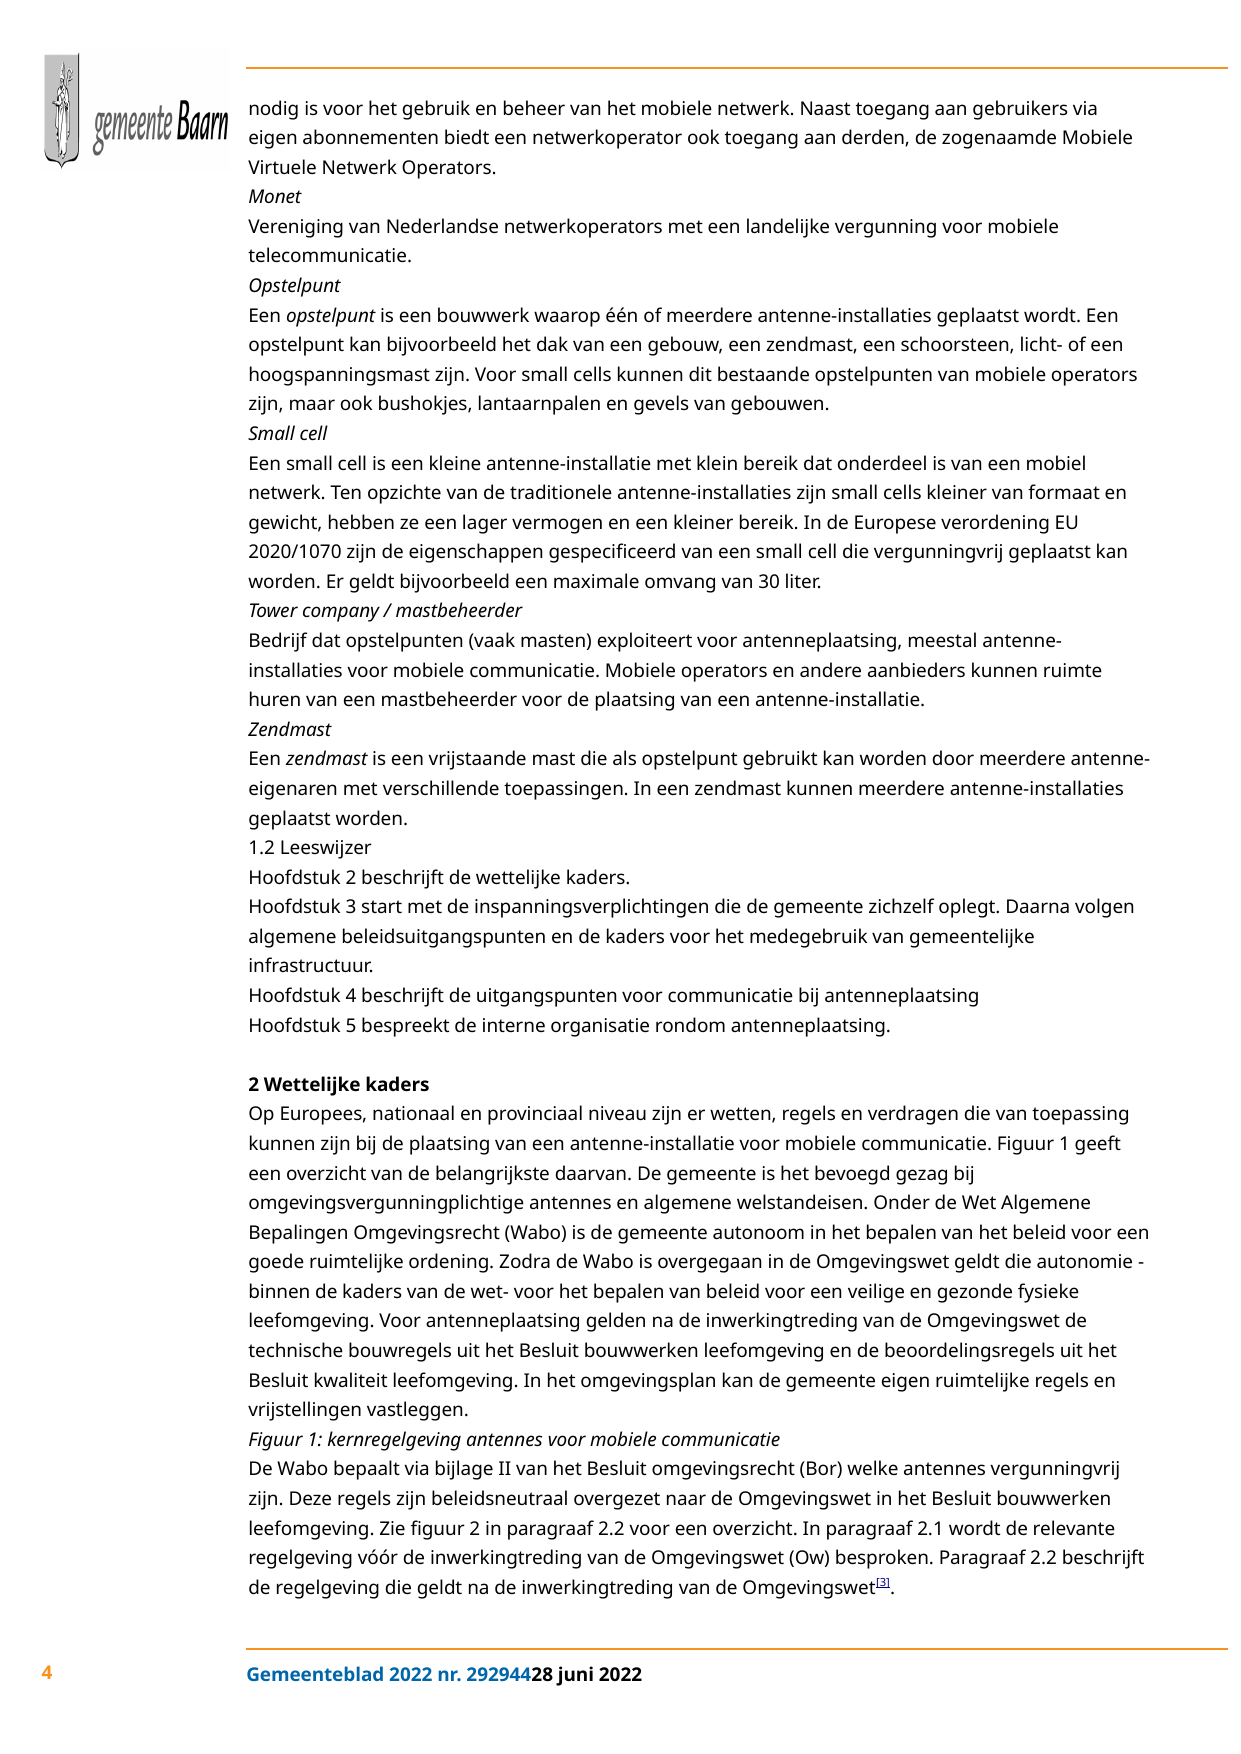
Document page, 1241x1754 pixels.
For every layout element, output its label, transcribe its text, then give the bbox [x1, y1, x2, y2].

text Vereniging van Nederlandse netwerkoperators met een landelijke vergunning voor mobiele telecommunicatie. [248, 213, 1152, 268]
text Figuur 1: kernregelgeving antennes voor mobiele communicatie [248, 1426, 1152, 1452]
text nodig is voor het gebruik en beheer van het mobiele netwerk. Naast toegang aan gebruikers via eigen abonnementen biedt een netwerkoperator ook toegang aan derden, de zogenaamde Mobiele Virtuele Netwerk Operators. [248, 95, 1152, 180]
text Small cell [248, 420, 1152, 446]
text Een zendmast is een vrijstaande mast die als opstelpunt gebruikt kan worden door meerdere antenne-eigenaren met verschillende toepassingen. In een zendmast kunnen meerdere antenne-installaties geplaatst worden. [248, 746, 1152, 831]
text Een small cell is een kleine antenne-installatie met klein bereik dat onderdeel is van een mobiel netwerk. Ten opzichte van de traditionele antenne-installaties zijn small cells kleiner van formaat en gewicht, hebben ze een lager vermogen en een kleiner bereik. In de Europese verordening EU 2020/1070 zijn de eigenschappen gespecificeerd van een small cell die vergunningvrij geplaatst kan worden. Er geldt bijvoorbeeld een maximale omvang van 30 liter. [248, 450, 1152, 594]
text Hoofdstuk 2 beschrijft de wettelijke kaders. [248, 864, 1152, 890]
text Hoofdstuk 3 start met de inspanningsverplichtingen die de gemeente zichzelf oplegt. Daarna volgen algemene beleidsuitgangspunten en de kaders voor het medegebruik van gemeentelijke infrastructuur. [248, 893, 1152, 978]
text Zendmast [248, 716, 1152, 742]
text Op Europees, nationaal en provinciaal niveau zijn er wetten, regels en verdragen die van toepassing kunnen zijn bij de plaatsing van een antenne-installatie voor mobiele communicatie. Figuur 1 geeft een overzicht van de belangrijkste daarvan. De gemeente is het bevoegd gezag bij omgevingsvergunningplichtige antennes en algemene welstandeisen. Onder de Wet Algemene Bepalingen Omgevingsrecht (Wabo) is de gemeente autonoom in het bepalen van het beleid voor een goede ruimtelijke ordening. Zodra de Wabo is overgegaan in de Omgevingswet geldt die autonomie -binnen de kaders van de wet- voor het bepalen van beleid voor een veilige en gezonde fysieke leefomgeving. Voor antenneplaatsing gelden na de inwerkingtreding van de Omgevingswet de technische bouwregels uit het Besluit bouwwerken leefomgeving en de beoordelingsregels uit het Besluit kwaliteit leefomgeving. In het omgevingsplan kan de gemeente eigen ruimtelijke regels en vrijstellingen vastleggen. [248, 1101, 1152, 1422]
text Een opstelpunt is een bouwwerk waarop één of meerdere antenne-installaties geplaatst wordt. Een opstelpunt kan bijvoorbeeld het dak van een gebouw, een zendmast, een schoorsteen, licht- of een hoogspanningsmast zijn. Voor small cells kunnen dit bestaande opstelpunten van mobiele operators zijn, maar ook bushokjes, lantaarnpalen en gevels van gebouwen. [248, 302, 1152, 416]
text Tower company / mastbeheerder [248, 598, 1152, 623]
text Hoofdstuk 4 beschrijft de uitgangspunten voor communicatie bij antenneplaatsing [248, 982, 1152, 1008]
text 2 Wettelijke kaders [248, 1071, 1152, 1097]
text Bedrijf dat opstelpunten (vaak masten) exploiteert voor antenneplaatsing, meestal antenne-installaties voor mobiele communicatie. Mobiele operators en andere aanbieders kunnen ruimte huren van een mastbeheerder voor de plaatsing van een antenne-installatie. [248, 627, 1152, 712]
picture [41, 47, 231, 172]
text 1.2 Leeswijzer [248, 834, 1152, 860]
text Monet [248, 183, 1152, 209]
text Opstelpunt [248, 272, 1152, 298]
text De Wabo bepaalt via bijlage II van het Besluit omgevingsrecht (Bor) welke antennes vergunningvrij zijn. Deze regels zijn beleidsneutraal overgezet naar de Omgevingswet in het Besluit bouwwerken leefomgeving. Zie figuur 2 in paragraaf 2.2 voor een overzicht. In paragraaf 2.1 wordt de relevante regelgeving vóór de inwerkingtreding van de Omgevingswet (Ow) besproken. Paragraaf 2.2 beschrijft de regelgeving die geldt na de inwerkingtreding van de Omgevingswet[3]. [248, 1456, 1152, 1600]
text Hoofdstuk 5 bespreekt de interne organisatie rondom antenneplaatsing. [248, 1012, 1152, 1038]
